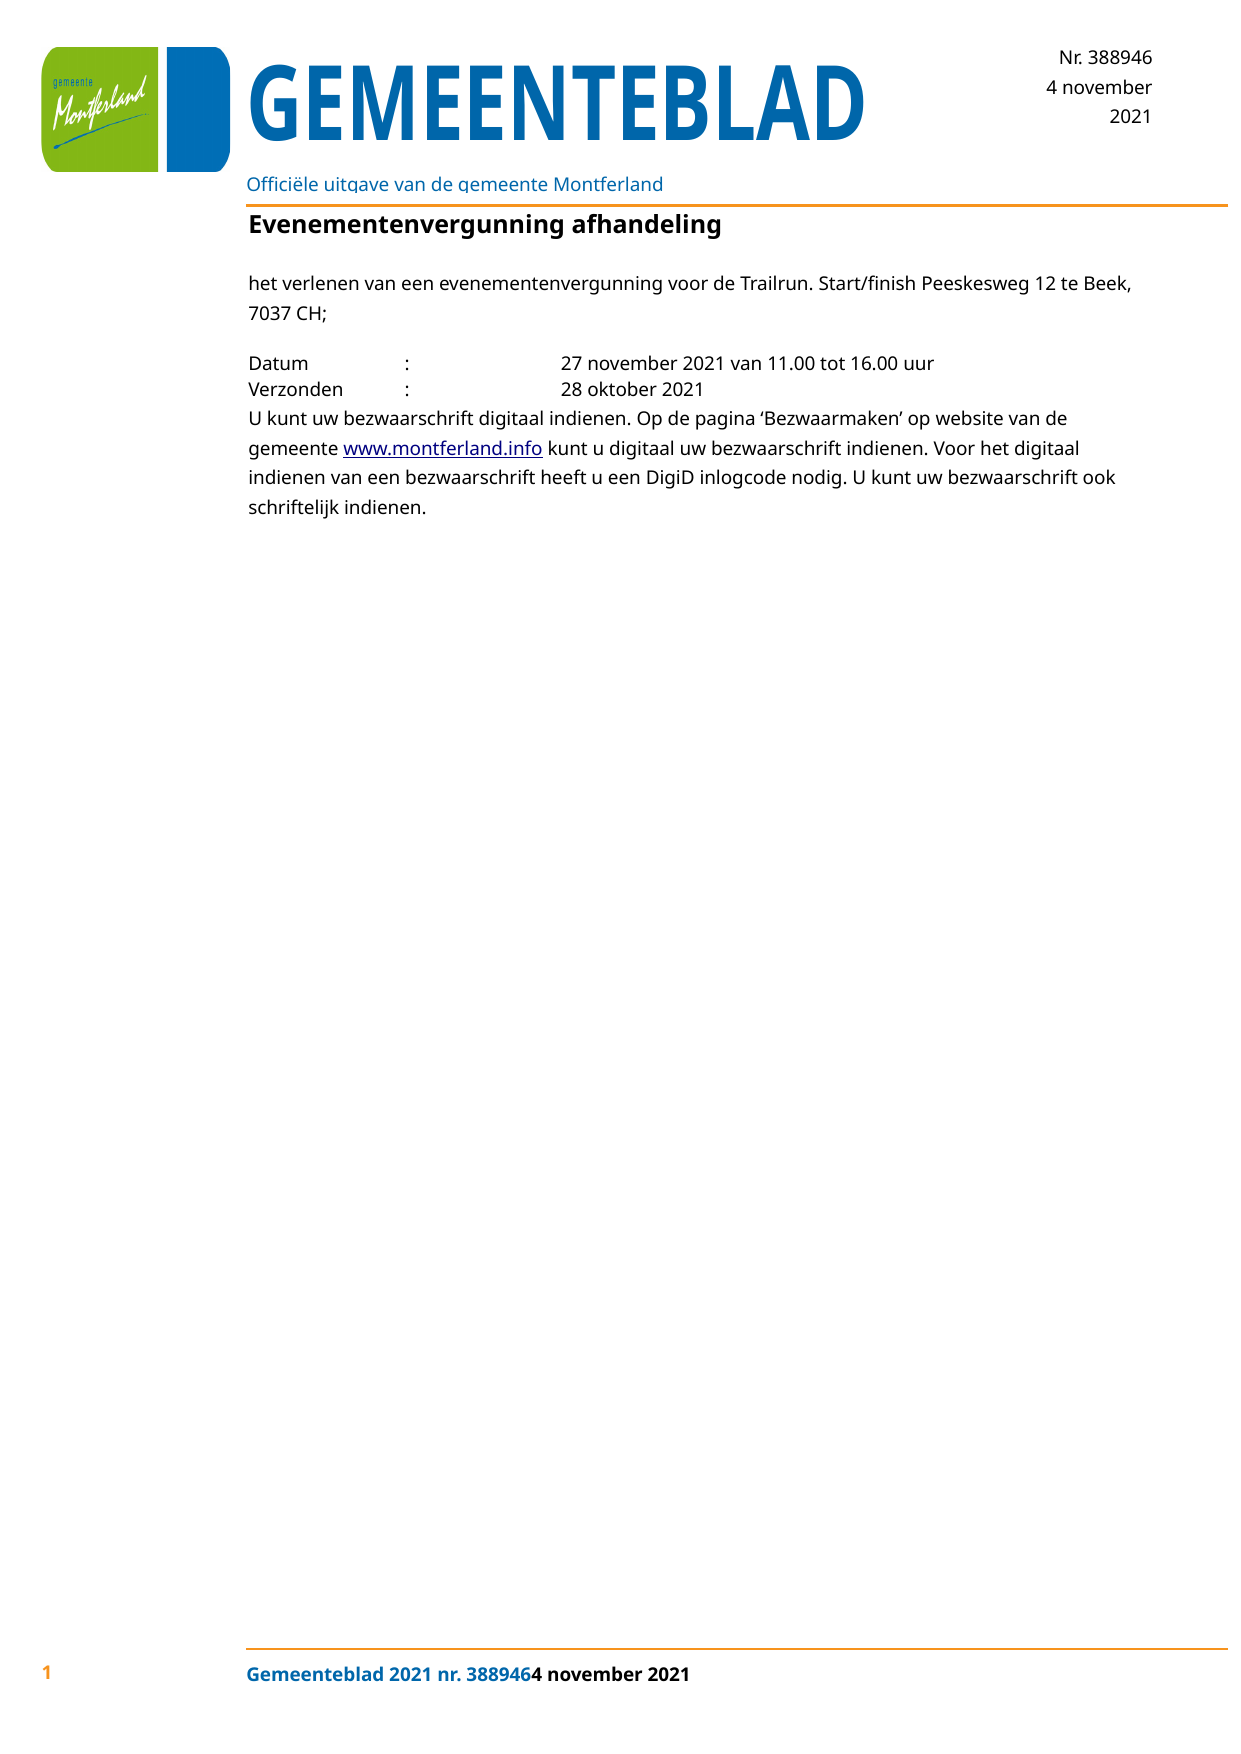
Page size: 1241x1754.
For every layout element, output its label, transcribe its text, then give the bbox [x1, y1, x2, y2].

text U kunt uw bezwaarschrift digitaal indienen. Op de pagina ‘Bezwaarmaken’ op website van de gemeente www.montferland.info kunt u digitaal uw bezwaarschrift indienen. Voor het digitaal indienen van een bezwaarschrift heeft u een DigiD inlogcode nodig. U kunt uw bezwaarschrift ook schriftelijk indienen. [248, 405, 1152, 519]
table_cell 28 oktober 2021 [561, 376, 1152, 402]
picture [41, 47, 231, 172]
text Evenementenvergunning afhandeling [248, 207, 1152, 241]
text het verlenen van een evenementenvergunning voor de Trailrun. Start/finish Peeskesweg 12 te Beek, 7037 CH; [248, 270, 1152, 326]
table_header : [404, 350, 561, 376]
table_header 27 november 2021 van 11.00 tot 16.00 uur [561, 350, 1152, 376]
table_cell : [404, 376, 561, 402]
table_header Datum [248, 350, 404, 376]
table_cell Verzonden [248, 376, 404, 402]
